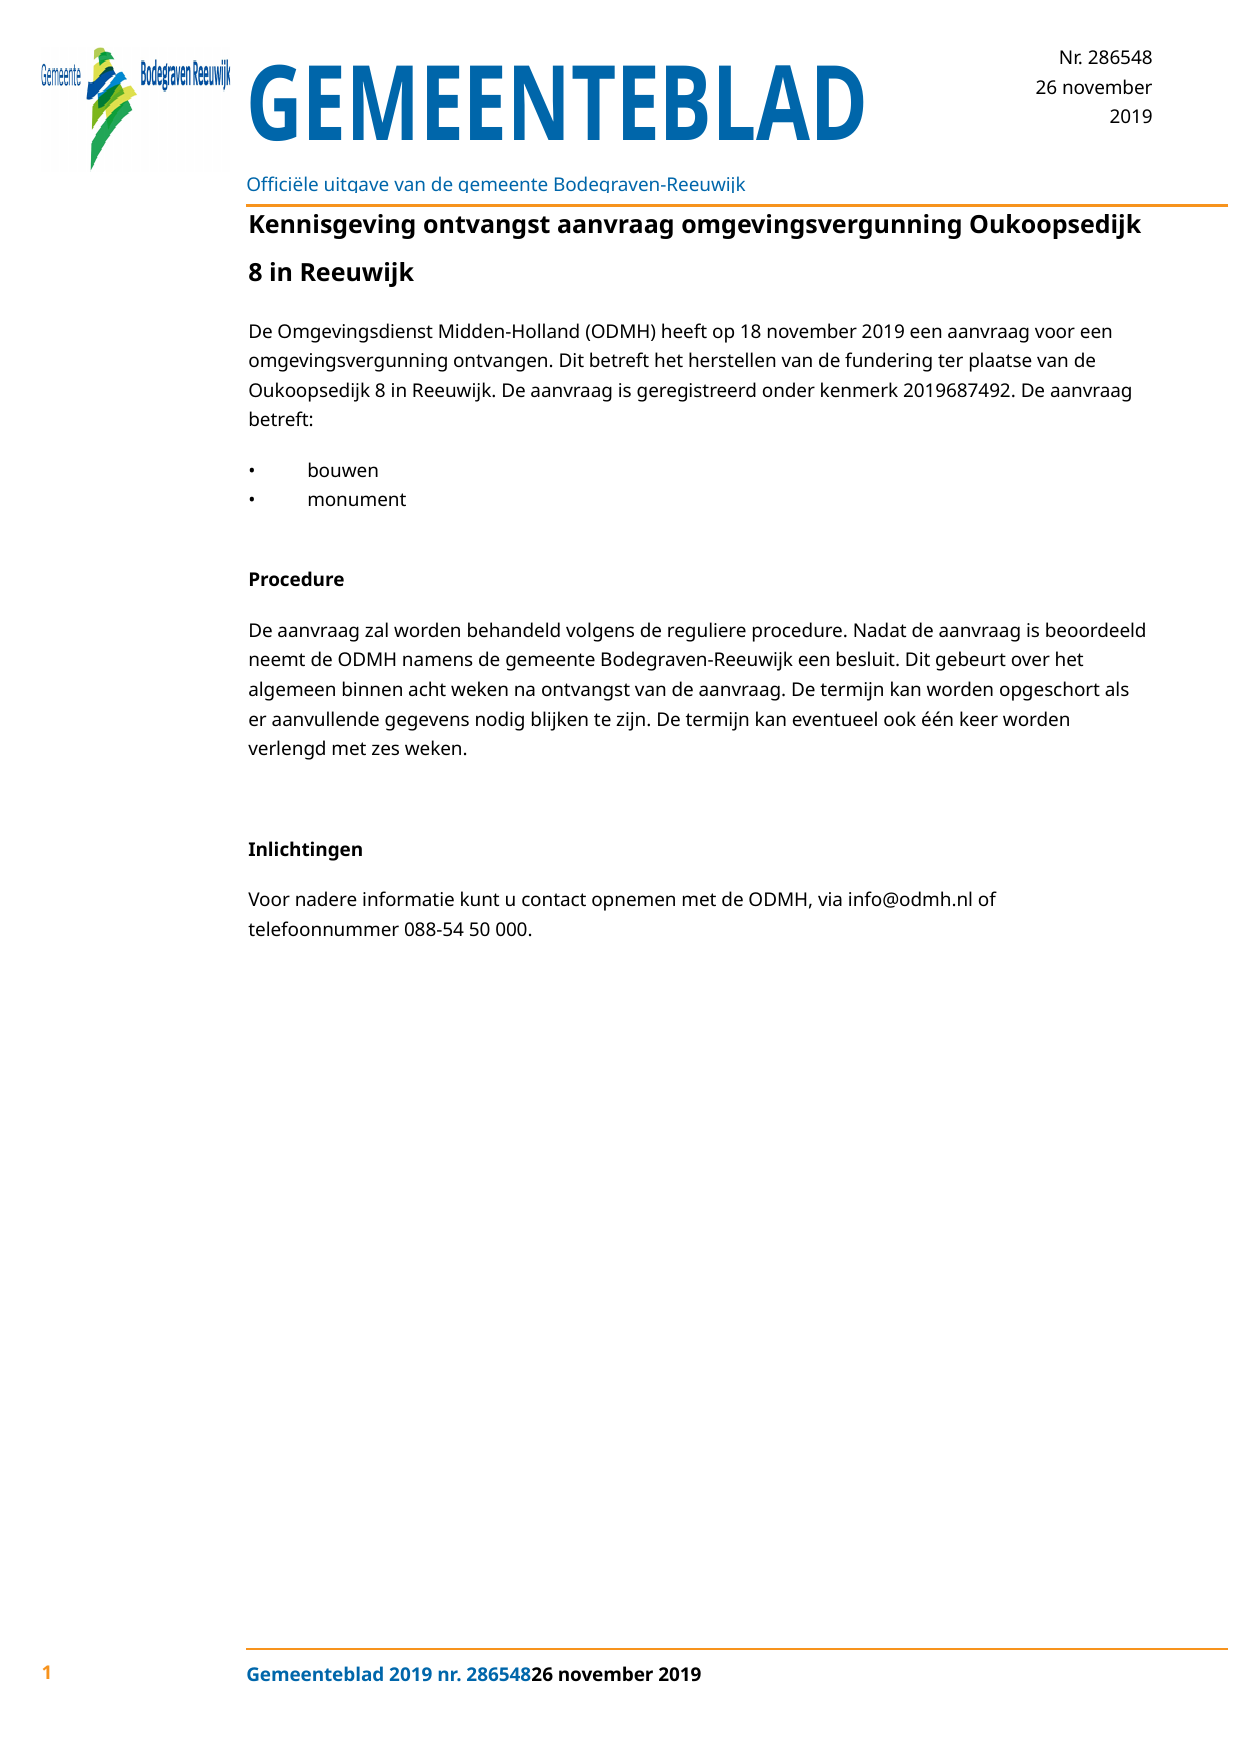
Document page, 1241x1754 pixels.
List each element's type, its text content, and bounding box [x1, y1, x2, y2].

text Inlichtingen [248, 836, 1152, 862]
list monument [248, 487, 1152, 512]
picture [41, 47, 231, 172]
list bouwen [248, 457, 1152, 483]
text De aanvraag zal worden behandeld volgens de reguliere procedure. Nadat de aanvraag is beoordeeld neemt de ODMH namens de gemeente Bodegraven-Reeuwijk een besluit. Dit gebeurt over het algemeen binnen acht weken na ontvangst van de aanvraag. De termijn kan worden opgeschort als er aanvullende gegevens nodig blijken te zijn. De termijn kan eventueel ook één keer worden verlengd met zes weken. [248, 617, 1152, 761]
text Kennisgeving ontvangst aanvraag omgevingsvergunning Oukoopsedijk 8 in Reeuwijk [248, 207, 1152, 288]
text Procedure [248, 567, 1152, 592]
text Voor nadere informatie kunt u contact opnemen met de ODMH, via info@odmh.nl of telefoonnummer 088-54 50 000. [248, 887, 1152, 942]
text De Omgevingsdienst Midden-Holland (ODMH) heeft op 18 november 2019 een aanvraag voor een omgevingsvergunning ontvangen. Dit betreft het herstellen van de fundering ter plaatse van de Oukoopsedijk 8 in Reeuwijk. De aanvraag is geregistreerd onder kenmerk 2019687492. De aanvraag betreft: [248, 318, 1152, 432]
